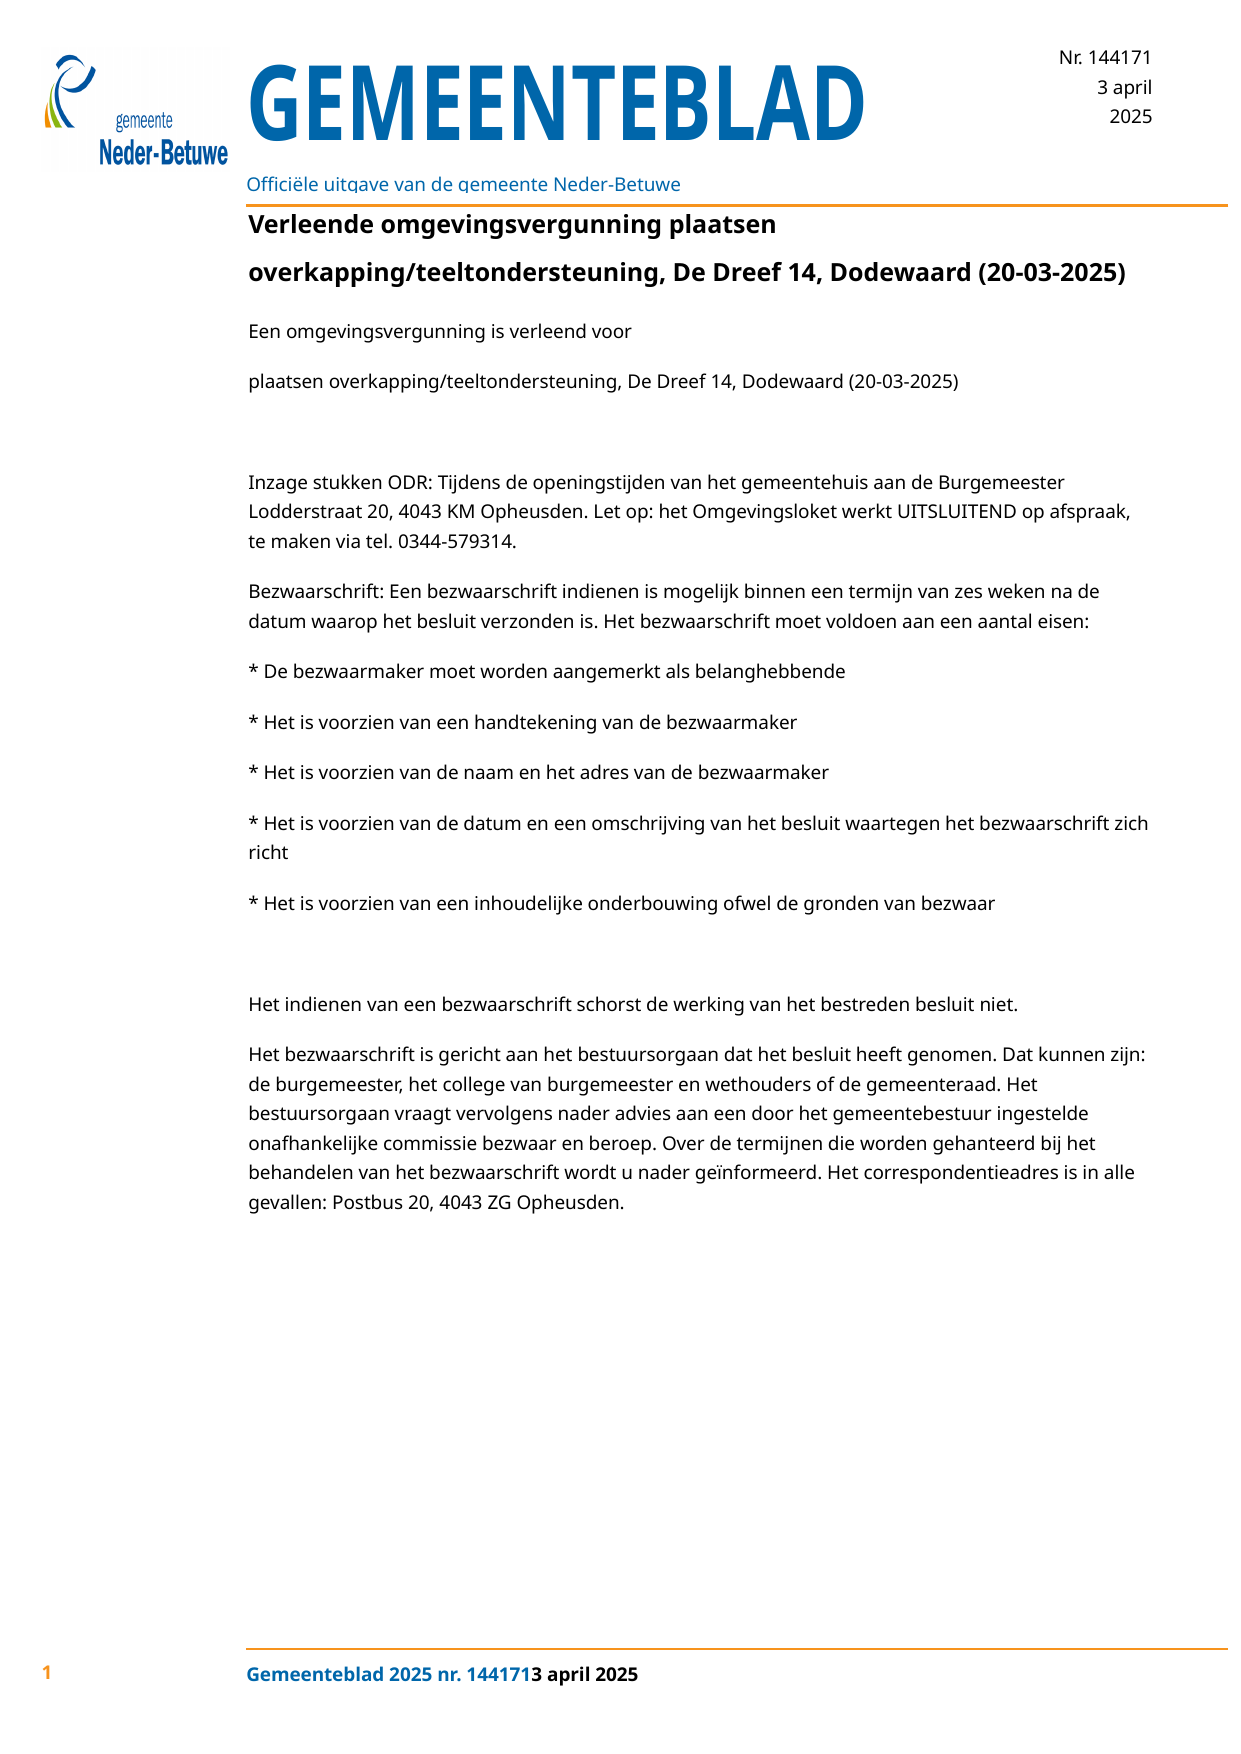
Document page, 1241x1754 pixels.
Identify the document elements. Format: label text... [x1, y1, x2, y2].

text Bezwaarschrift: Een bezwaarschrift indienen is mogelijk binnen een termijn van zes weken na de datum waarop het besluit verzonden is. Het bezwaarschrift moet voldoen aan een aantal eisen: [248, 579, 1152, 634]
text Een omgevingsvergunning is verleend voor [248, 318, 1152, 344]
picture [41, 47, 231, 172]
text * Het is voorzien van de naam en het adres van de bezwaarmaker [248, 759, 1152, 785]
text * Het is voorzien van een handtekening van de bezwaarmaker [248, 709, 1152, 735]
text Inzage stukken ODR: Tijdens de openingstijden van het gemeentehuis aan de Burgemeester Lodderstraat 20, 4043 KM Opheusden. Let op: het Omgevingsloket werkt UITSLUITEND op afspraak, te maken via tel. 0344-579314. [248, 469, 1152, 554]
text * Het is voorzien van de datum en een omschrijving van het besluit waartegen het bezwaarschrift zich richt [248, 810, 1152, 865]
text * De bezwaarmaker moet worden aangemerkt als belanghebbende [248, 659, 1152, 684]
text * Het is voorzien van een inhoudelijke onderbouwing ofwel de gronden van bezwaar [248, 890, 1152, 916]
text Verleende omgevingsvergunning plaatsen overkapping/teeltondersteuning, De Dreef 14, Dodewaard (20-03-2025) [248, 207, 1152, 288]
text Het indienen van een bezwaarschrift schorst de werking van het bestreden besluit niet. [248, 991, 1152, 1017]
text plaatsen overkapping/teeltondersteuning, De Dreef 14, Dodewaard (20-03-2025) [248, 368, 1152, 394]
text Het bezwaarschrift is gericht aan het bestuursorgaan dat het besluit heeft genomen. Dat kunnen zijn: de burgemeester, het college van burgemeester en wethouders of de gemeenteraad. Het bestuursorgaan vraagt vervolgens nader advies aan een door het gemeentebestuur ingestelde onafhankelijke commissie bezwaar en beroep. Over de termijnen die worden gehanteerd bij het behandelen van het bezwaarschrift wordt u nader geïnformeerd. Het correspondentieadres is in alle gevallen: Postbus 20, 4043 ZG Opheusden. [248, 1041, 1152, 1215]
